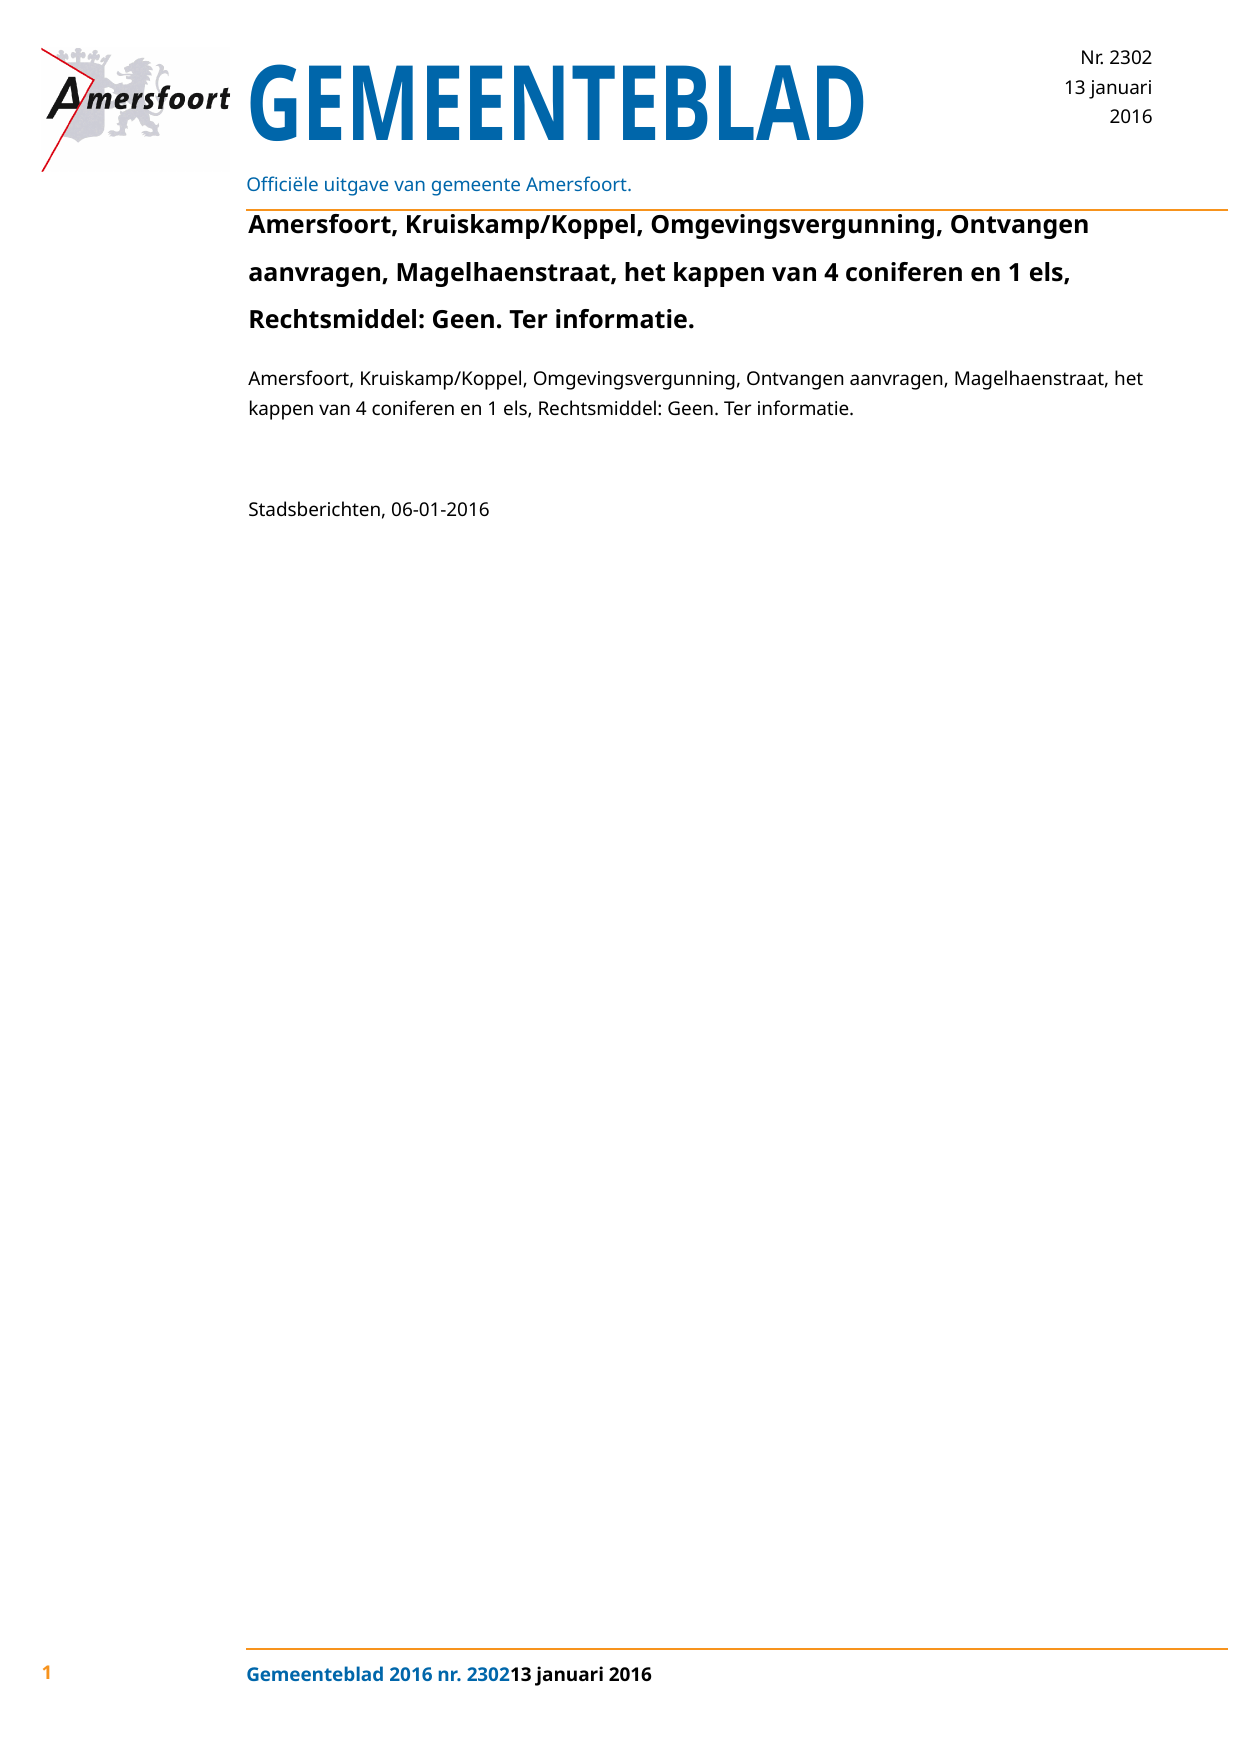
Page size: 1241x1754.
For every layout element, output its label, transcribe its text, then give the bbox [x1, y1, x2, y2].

text Stadsberichten, 06-01-2016 [248, 496, 1152, 522]
picture [41, 47, 231, 172]
text Amersfoort, Kruiskamp/Koppel, Omgevingsvergunning, Ontvangen aanvragen, Magelhaenstraat, het kappen van 4 coniferen en 1 els, Rechtsmiddel: Geen. Ter informatie. [248, 211, 1152, 336]
text Amersfoort, Kruiskamp/Koppel, Omgevingsvergunning, Ontvangen aanvragen, Magelhaenstraat, het kappen van 4 coniferen en 1 els, Rechtsmiddel: Geen. Ter informatie. [248, 366, 1152, 421]
